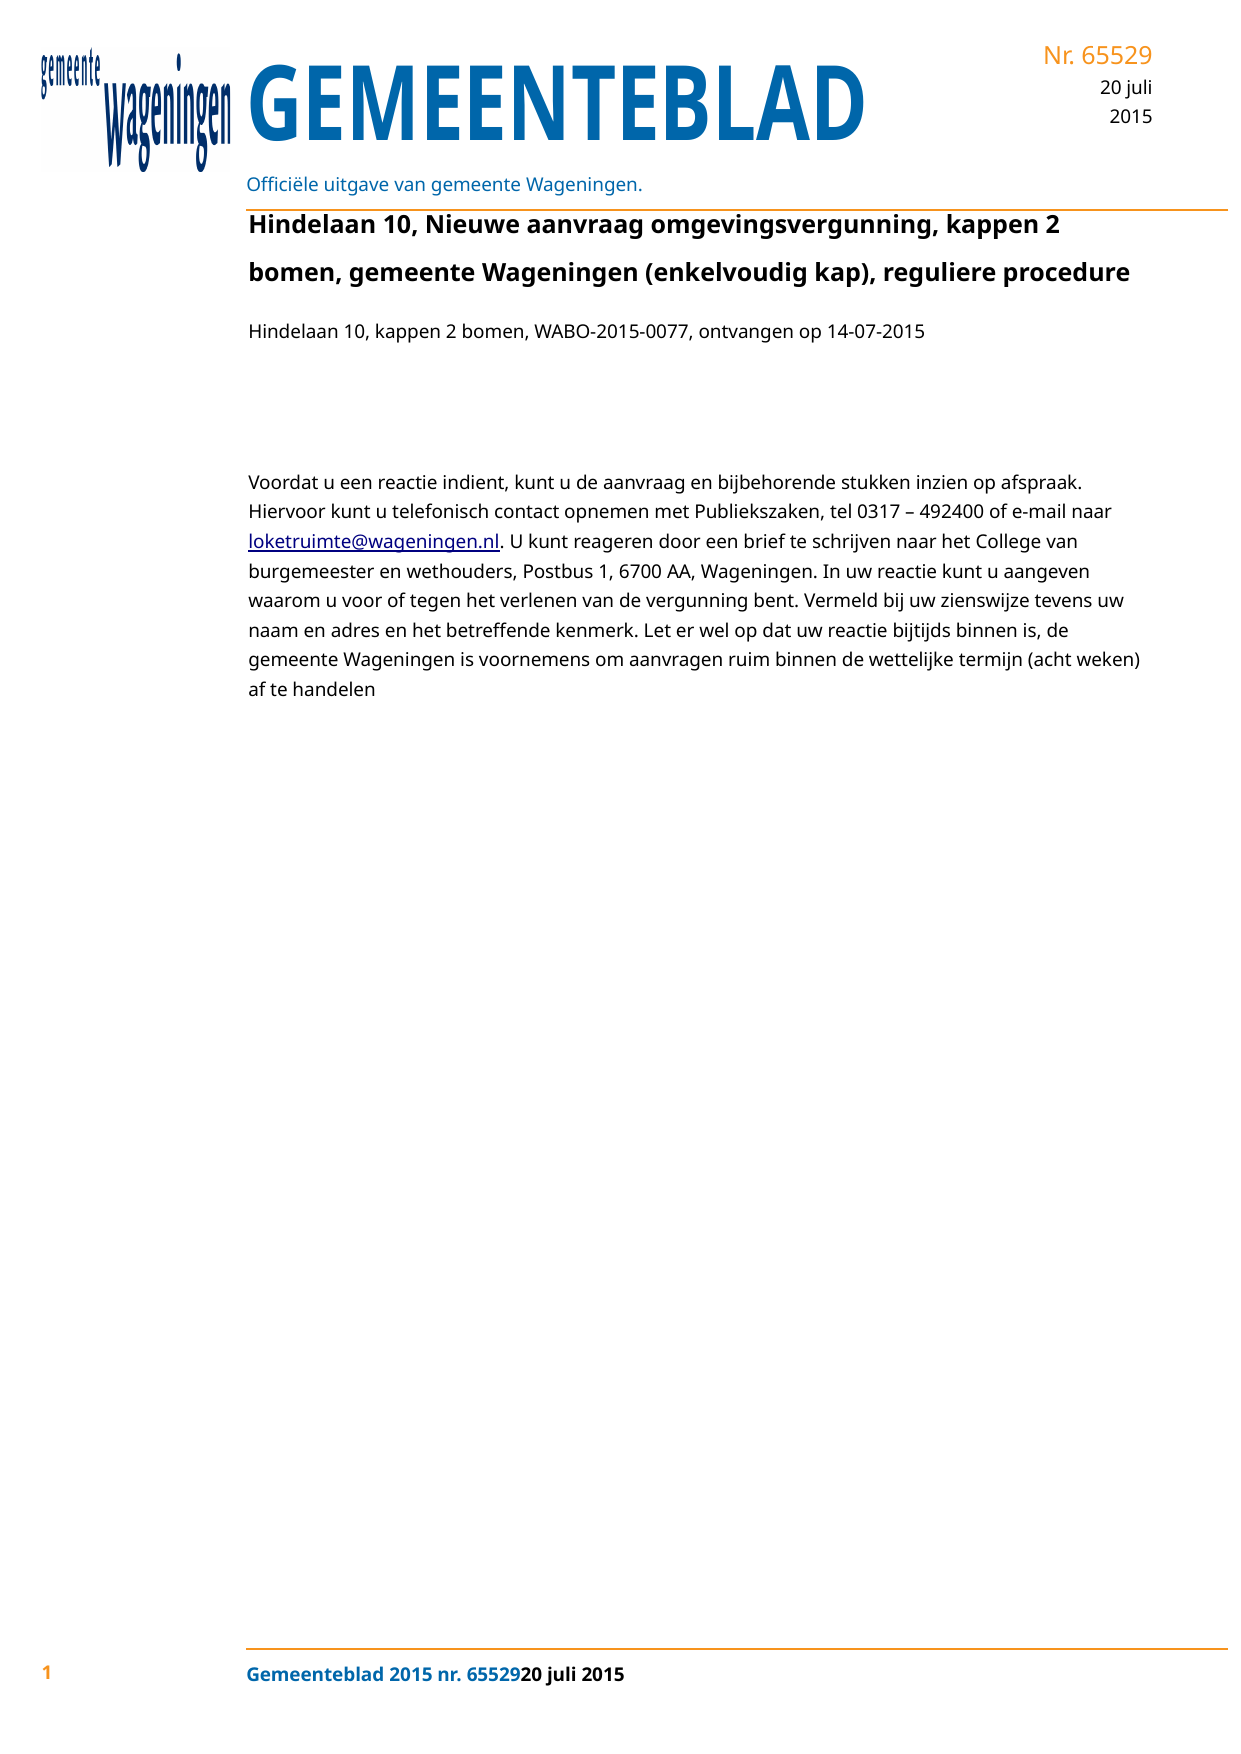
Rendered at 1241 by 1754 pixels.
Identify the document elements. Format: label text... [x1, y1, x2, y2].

text Hindelaan 10, kappen 2 bomen, WABO-2015-0077, ontvangen op 14-07-2015 [248, 318, 1152, 344]
picture [41, 47, 231, 172]
text Hindelaan 10, Nieuwe aanvraag omgevingsvergunning, kappen 2 bomen, gemeente Wageningen (enkelvoudig kap), reguliere procedure [248, 211, 1152, 288]
text Voordat u een reactie indient, kunt u de aanvraag en bijbehorende stukken inzien op afspraak. Hiervoor kunt u telefonisch contact opnemen met Publiekszaken, tel 0317 – 492400 of e-mail naar loketruimte@wageningen.nl. U kunt reageren door een brief te schrijven naar het College van burgemeester en wethouders, Postbus 1, 6700 AA, Wageningen. In uw reactie kunt u aangeven waarom u voor of tegen het verlenen van de vergunning bent. Vermeld bij uw zienswijze tevens uw naam en adres en het betreffende kenmerk. Let er wel op dat uw reactie bijtijds binnen is, de gemeente Wageningen is voornemens om aanvragen ruim binnen de wettelijke termijn (acht weken) af te handelen [248, 469, 1152, 702]
